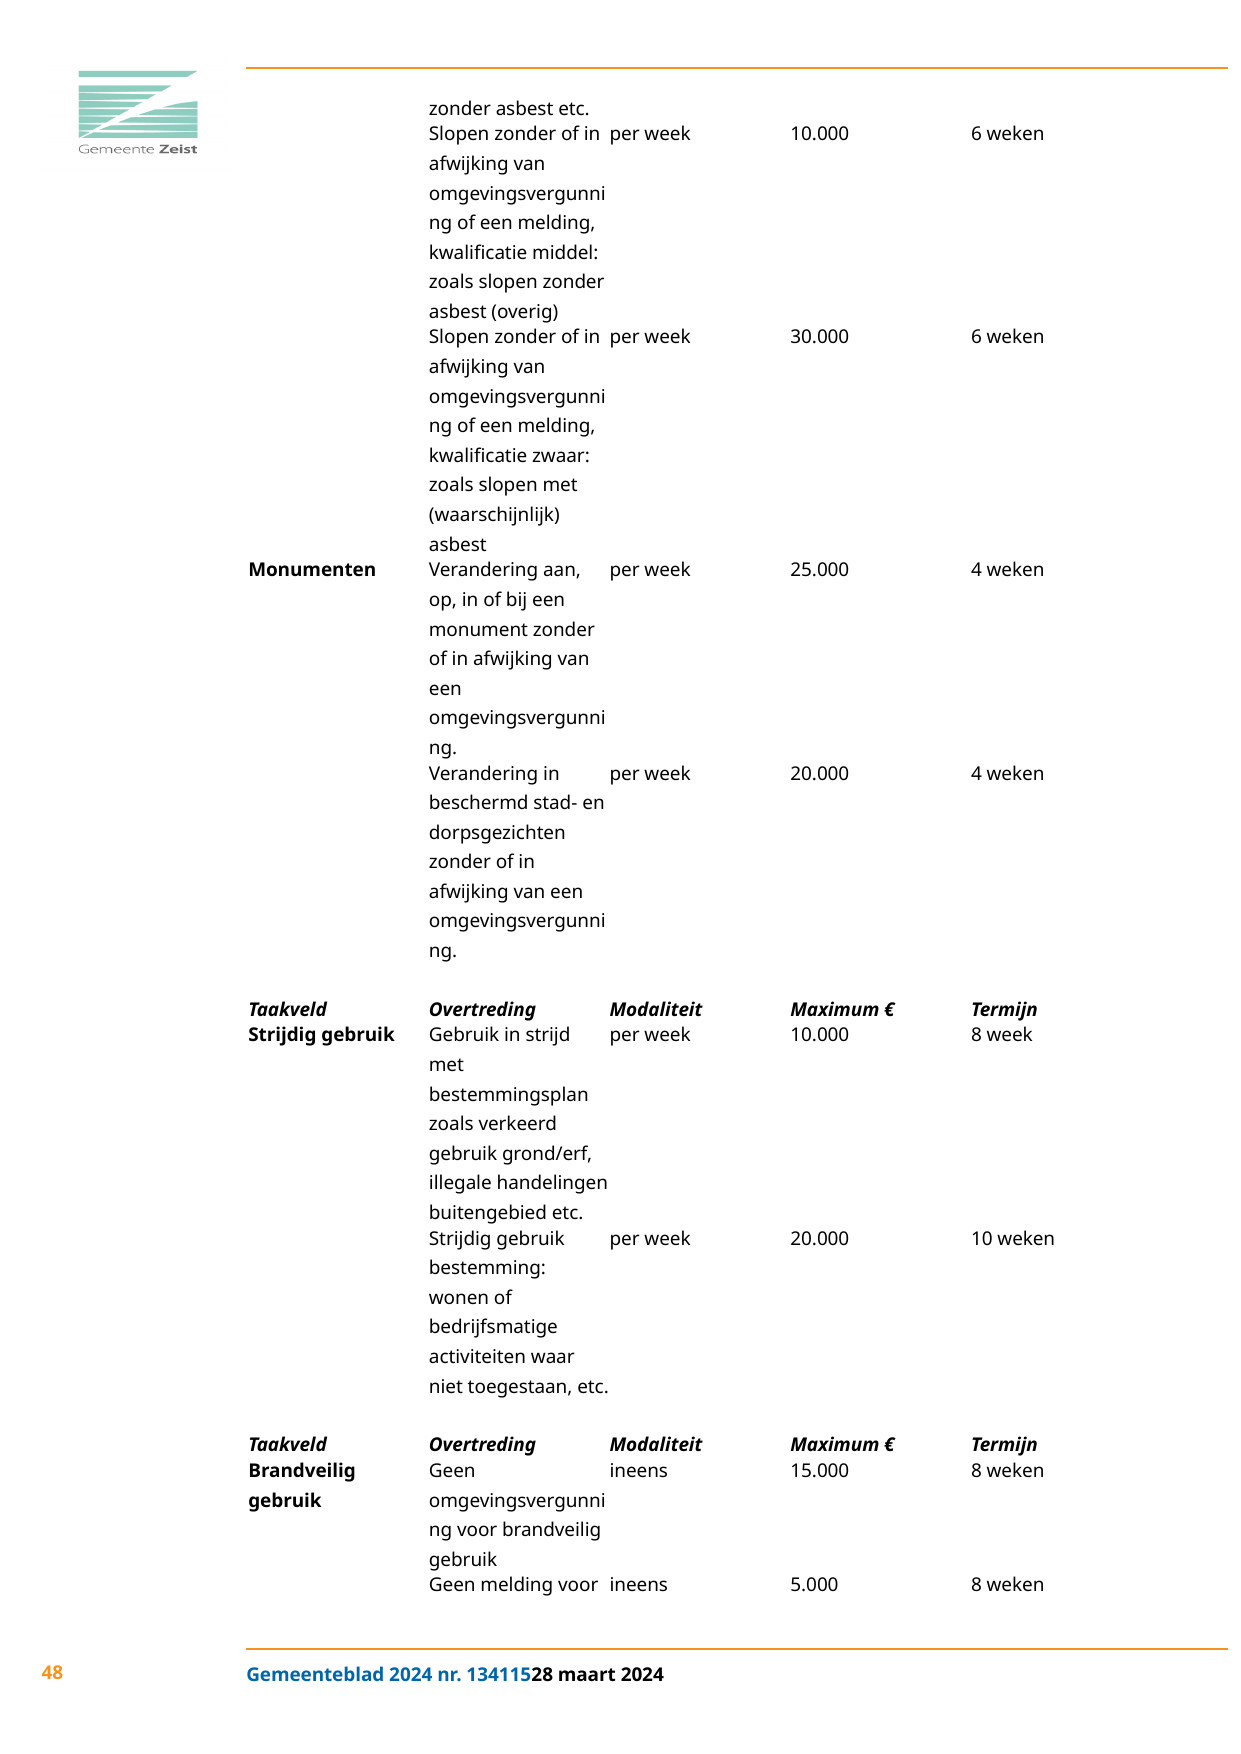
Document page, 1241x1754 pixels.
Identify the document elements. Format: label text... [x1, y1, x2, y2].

table_cell Verandering in beschermd stad- en dorpsgezichten zonder of in afwijking van een omgevingsvergunning. [429, 760, 609, 963]
table_cell [248, 760, 429, 963]
table_cell 10 weken [971, 1225, 1152, 1398]
table_cell ineens [609, 1457, 790, 1572]
table_cell [971, 95, 1152, 121]
table_cell per week [609, 324, 790, 557]
table_header Maximum € [790, 1431, 971, 1457]
table_cell [790, 95, 971, 121]
table_cell per week [609, 760, 790, 963]
table_cell per week [609, 557, 790, 760]
table_cell 8 weken [971, 1572, 1152, 1597]
table_cell Slopen zonder of in afwijking van omgevingsvergunning of een melding, kwalificatie middel: zoals slopen zonder asbest (overig) [429, 121, 609, 324]
table_cell Verandering aan, op, in of bij een monument zonder of in afwijking van een omgevingsvergunning. [429, 557, 609, 760]
table_cell 20.000 [790, 760, 971, 963]
table_cell Strijdig gebruik bestemming: wonen of bedrijfsmatige activiteiten waar niet toegestaan, etc. [429, 1225, 609, 1398]
table_header Modaliteit [609, 996, 790, 1022]
table_header Termijn [971, 1431, 1152, 1457]
table_header Taakveld [248, 996, 429, 1022]
table_cell [248, 324, 429, 557]
table_cell Geen omgevingsvergunning voor brandveilig gebruik [429, 1457, 609, 1572]
table_cell 6 weken [971, 121, 1152, 324]
table_cell 25.000 [790, 557, 971, 760]
table_cell 6 weken [971, 324, 1152, 557]
table_header Maximum € [790, 996, 971, 1022]
table_header Overtreding [429, 996, 609, 1022]
table_header Overtreding [429, 1431, 609, 1457]
table_cell Slopen zonder of in afwijking van omgevingsvergunning of een melding, kwalificatie zwaar: zoals slopen met (waarschijnlijk) asbest [429, 324, 609, 557]
picture [41, 47, 231, 172]
table_cell per week [609, 1225, 790, 1398]
table_cell zonder asbest etc. [429, 95, 609, 121]
table_cell [609, 95, 790, 121]
table_cell 8 weken [971, 1457, 1152, 1572]
table_cell 10.000 [790, 1022, 971, 1225]
table_header Taakveld [248, 1431, 429, 1457]
table_cell per week [609, 1022, 790, 1225]
table_header Modaliteit [609, 1431, 790, 1457]
table_cell [248, 1572, 429, 1597]
table_cell 8 week [971, 1022, 1152, 1225]
table_cell 4 weken [971, 557, 1152, 760]
table_cell Gebruik in strijd met bestemmingsplan zoals verkeerd gebruik grond/erf, illegale handelingen buitengebied etc. [429, 1022, 609, 1225]
table_cell 15.000 [790, 1457, 971, 1572]
table_cell Brandveilig gebruik [248, 1457, 429, 1572]
table_cell [248, 121, 429, 324]
table_cell [248, 1225, 429, 1398]
table_cell 20.000 [790, 1225, 971, 1398]
table_cell 4 weken [971, 760, 1152, 963]
table_cell 10.000 [790, 121, 971, 324]
table_cell Strijdig gebruik [248, 1022, 429, 1225]
table_cell Geen melding voor [429, 1572, 609, 1597]
table_header Termijn [971, 996, 1152, 1022]
table_cell [248, 95, 429, 121]
table_cell 30.000 [790, 324, 971, 557]
table_cell ineens [609, 1572, 790, 1597]
table_cell per week [609, 121, 790, 324]
table_cell 5.000 [790, 1572, 971, 1597]
table_cell Monumenten [248, 557, 429, 760]
